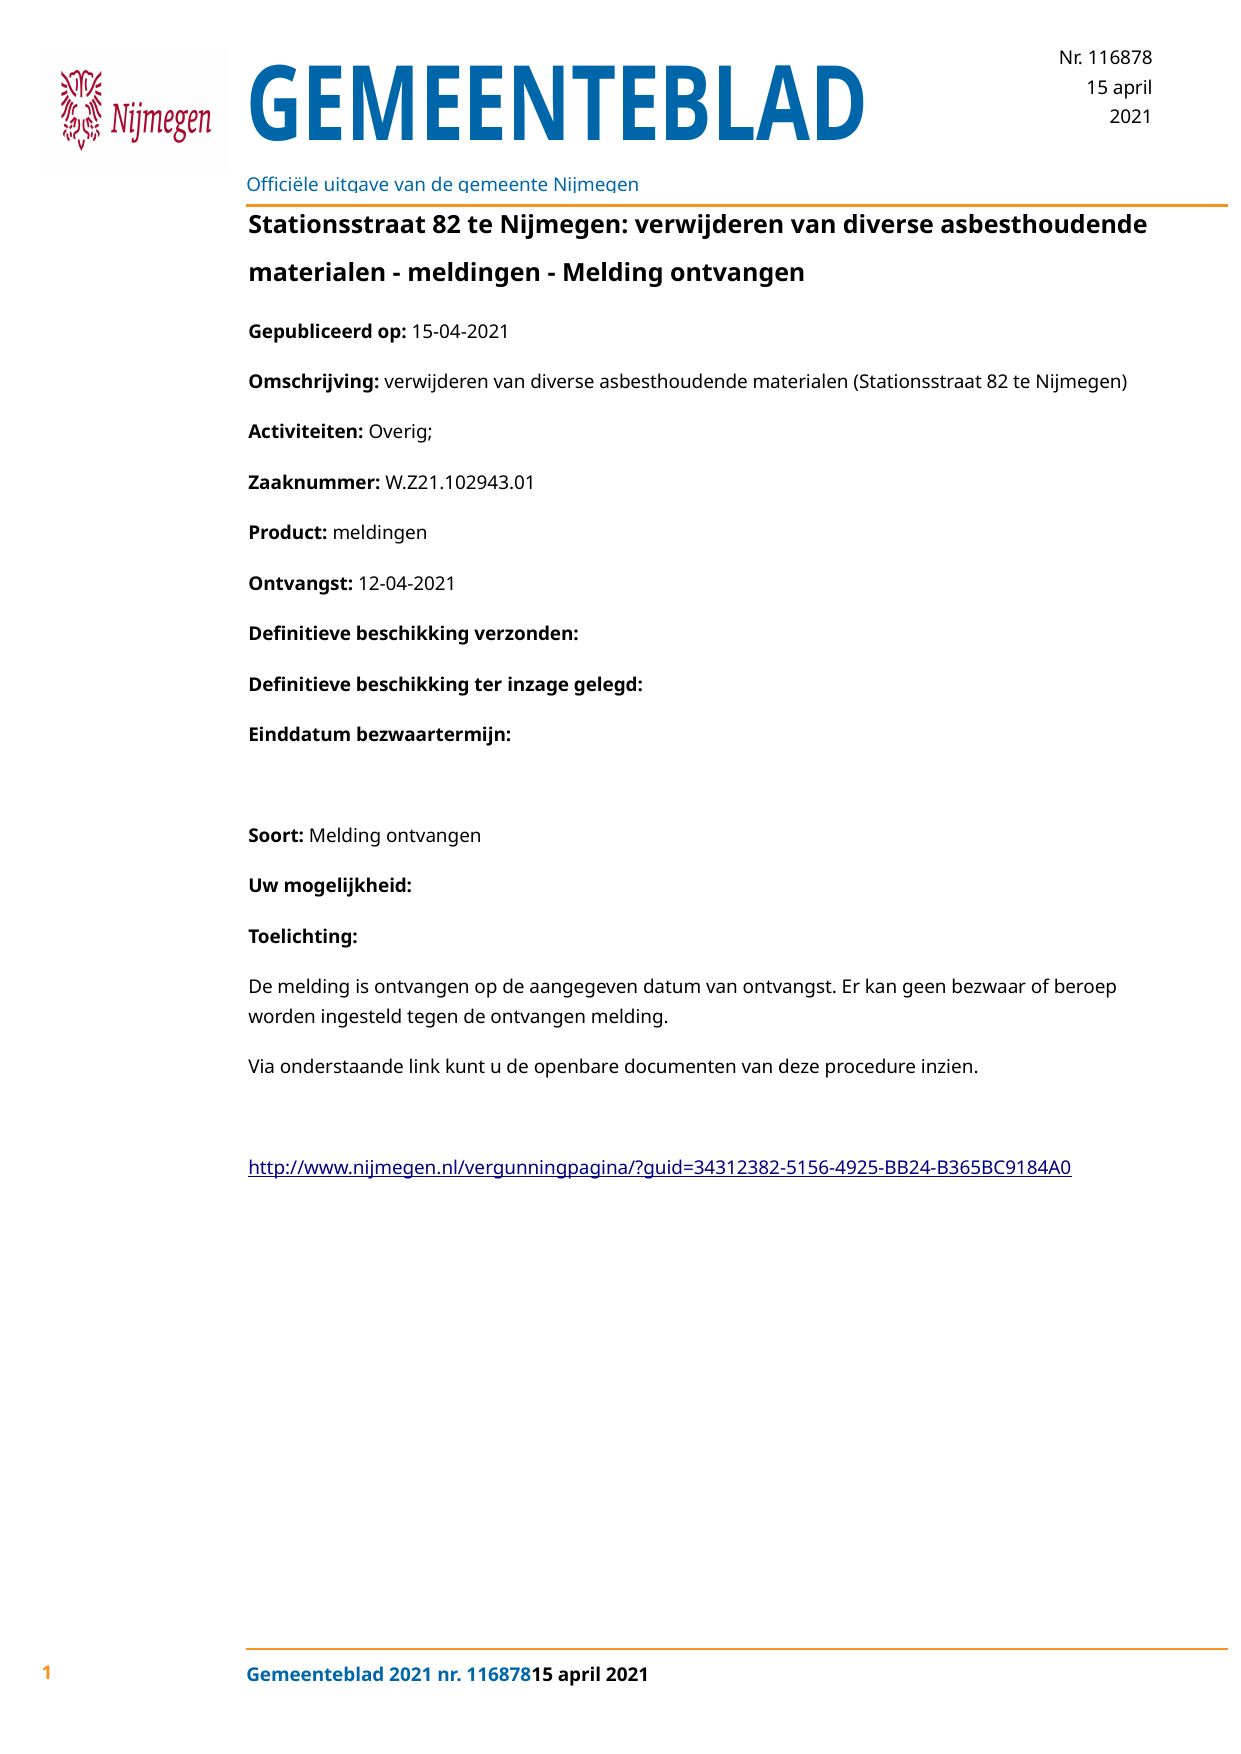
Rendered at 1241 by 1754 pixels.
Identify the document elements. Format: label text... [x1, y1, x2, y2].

text Einddatum bezwaartermijn: [248, 721, 1152, 747]
picture [41, 47, 231, 172]
text Zaaknummer: W.Z21.102943.01 [248, 469, 1152, 495]
text Product: meldingen [248, 519, 1152, 545]
text Via onderstaande link kunt u de openbare documenten van deze procedure inzien. [248, 1053, 1152, 1079]
text Stationsstraat 82 te Nijmegen: verwijderen van diverse asbesthoudende materialen - meldingen - Melding ontvangen [248, 207, 1152, 288]
text De melding is ontvangen op de aangegeven datum van ontvangst. Er kan geen bezwaar of beroep worden ingesteld tegen de ontvangen melding. [248, 973, 1152, 1029]
text Activiteiten: Overig; [248, 419, 1152, 444]
text Definitieve beschikking ter inzage gelegd: [248, 671, 1152, 697]
text Soort: Melding ontvangen [248, 822, 1152, 848]
text Definitieve beschikking verzonden: [248, 620, 1152, 646]
text Omschrijving: verwijderen van diverse asbesthoudende materialen (Stationsstraat 82 te Nijmegen) [248, 368, 1152, 394]
text Toelichting: [248, 923, 1152, 949]
text Uw mogelijkheid: [248, 872, 1152, 898]
text Gepubliceerd op: 15-04-2021 [248, 318, 1152, 344]
text http://www.nijmegen.nl/vergunningpagina/?guid=34312382-5156-4925-BB24-B365BC9184A0 [248, 1154, 1152, 1180]
text Ontvangst: 12-04-2021 [248, 570, 1152, 596]
